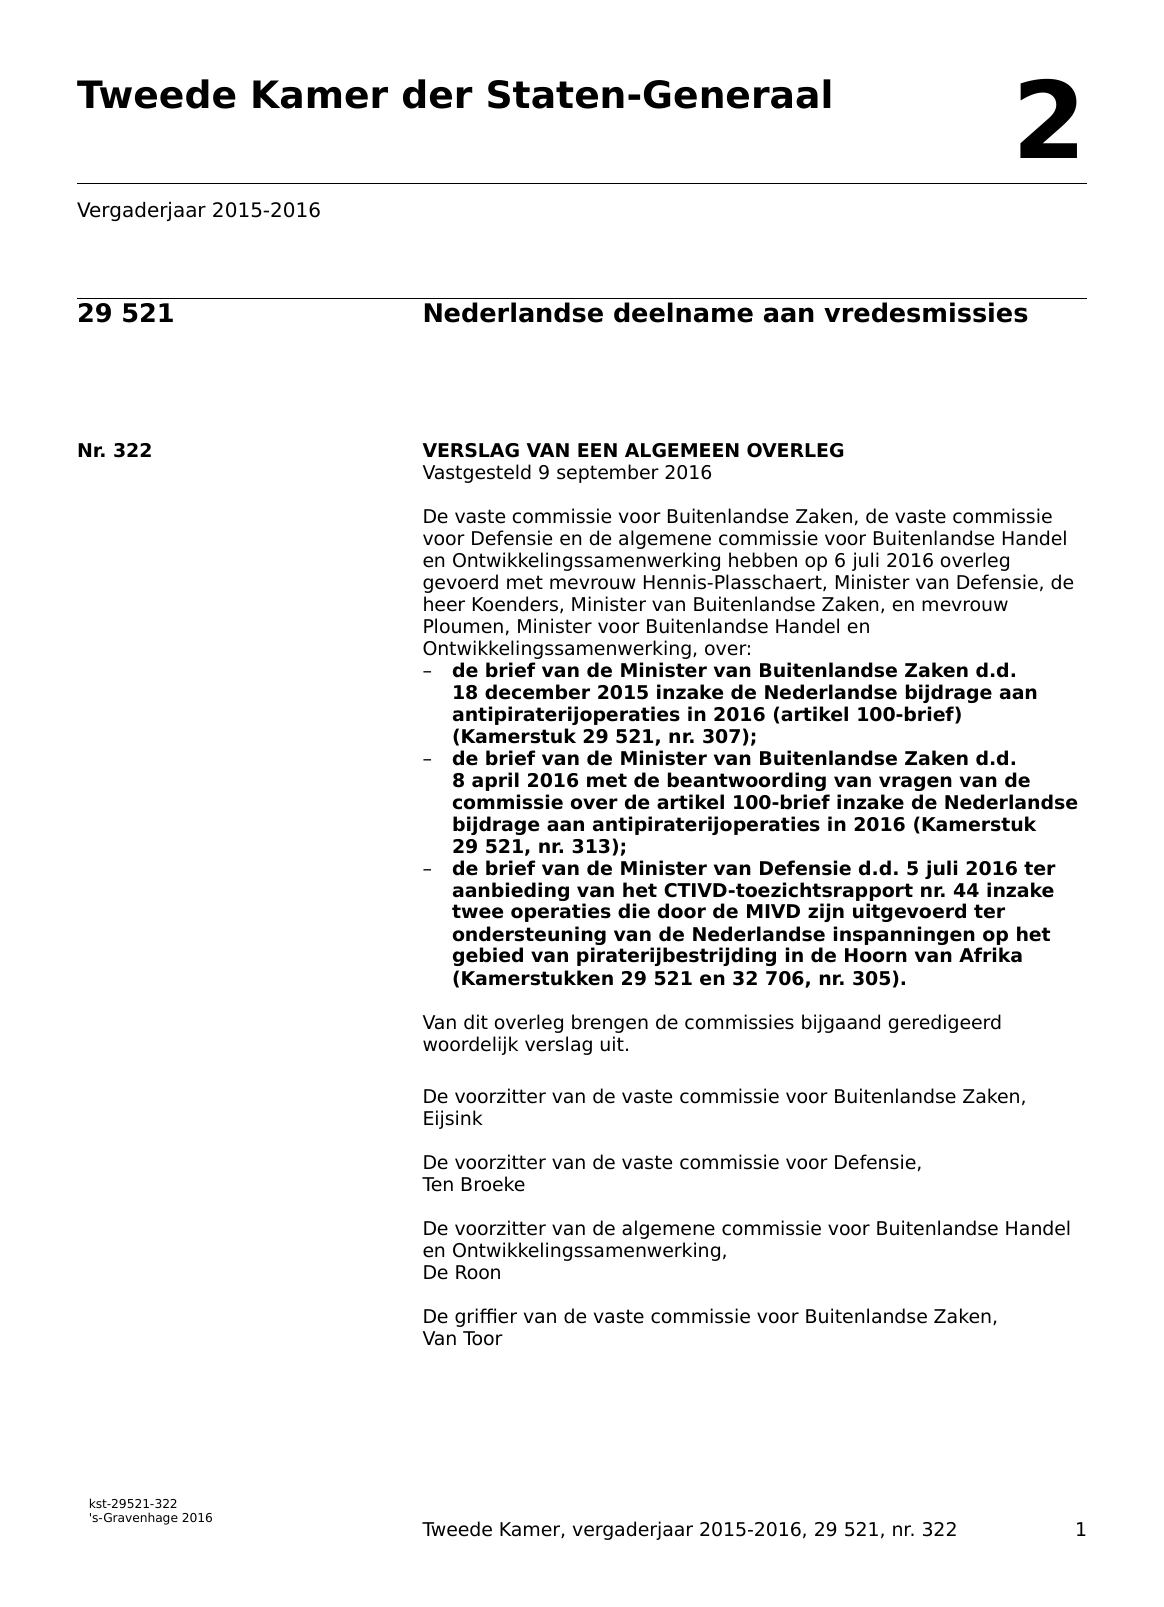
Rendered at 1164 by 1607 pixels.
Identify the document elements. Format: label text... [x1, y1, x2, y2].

table_cell Vergaderjaar 2015-2016 [77, 184, 1087, 298]
text De voorzitter van de algemene commissie voor Buitenlandse Handel en Ontwikkelingssamenwerking, De Roon [422, 1218, 1087, 1284]
table_header 2 [886, 59, 1087, 183]
text De voorzitter van de vaste commissie voor Defensie, Ten Broeke [422, 1152, 1087, 1196]
text – de brief van de Minister van Defensie d.d. 5 juli 2016 ter aanbieding van het CTIVD-toezichtsrapport nr. 44 inzake twee operaties die door de MIVD zijn uitgevoerd ter ondersteuning van de Nederlandse inspanningen op het gebied van piraterijbestrijding in de Hoorn van Afrika (Kamerstukken 29 521 en 32 706, nr. 305). [422, 857, 1087, 989]
subtitle 29 521 Nederlandse deelname aan vredesmissies [77, 299, 1087, 329]
text Vastgesteld 9 september 2016 [422, 462, 1087, 484]
text De vaste commissie voor Buitenlandse Zaken, de vaste commissie voor Defensie en de algemene commissie voor Buitenlandse Handel en Ontwikkelingssamenwerking hebben op 6 juli 2016 overleg gevoerd met mevrouw Hennis-Plasschaert, Minister van Defensie, de heer Koenders, Minister van Buitenlandse Zaken, en mevrouw Ploumen, Minister voor Buitenlandse Handel en Ontwikkelingssamenwerking, over: [422, 506, 1087, 660]
text 's-Gravenhage 2016 [88, 1511, 323, 1525]
text – de brief van de Minister van Buitenlandse Zaken d.d. 8 april 2016 met de beantwoording van vragen van de commissie over de artikel 100-brief inzake de Nederlandse bijdrage aan antipiraterijoperaties in 2016 (Kamerstuk 29 521, nr. 313); [422, 748, 1087, 857]
text kst-29521-322 [88, 1497, 323, 1511]
text De griffier van de vaste commissie voor Buitenlandse Zaken, Van Toor [422, 1306, 1087, 1350]
text De voorzitter van de vaste commissie voor Buitenlandse Zaken, Eijsink [422, 1086, 1087, 1129]
table_header Tweede Kamer der Staten-Generaal [77, 59, 886, 183]
text – de brief van de Minister van Buitenlandse Zaken d.d. 18 december 2015 inzake de Nederlandse bijdrage aan antipiraterijoperaties in 2016 (artikel 100-brief) (Kamerstuk 29 521, nr. 307); [422, 660, 1087, 748]
subtitle Nr. 322 VERSLAG VAN EEN ALGEMEEN OVERLEG [77, 440, 1087, 462]
text Van dit overleg brengen de commissies bijgaand geredigeerd woordelijk verslag uit. [422, 1012, 1087, 1056]
